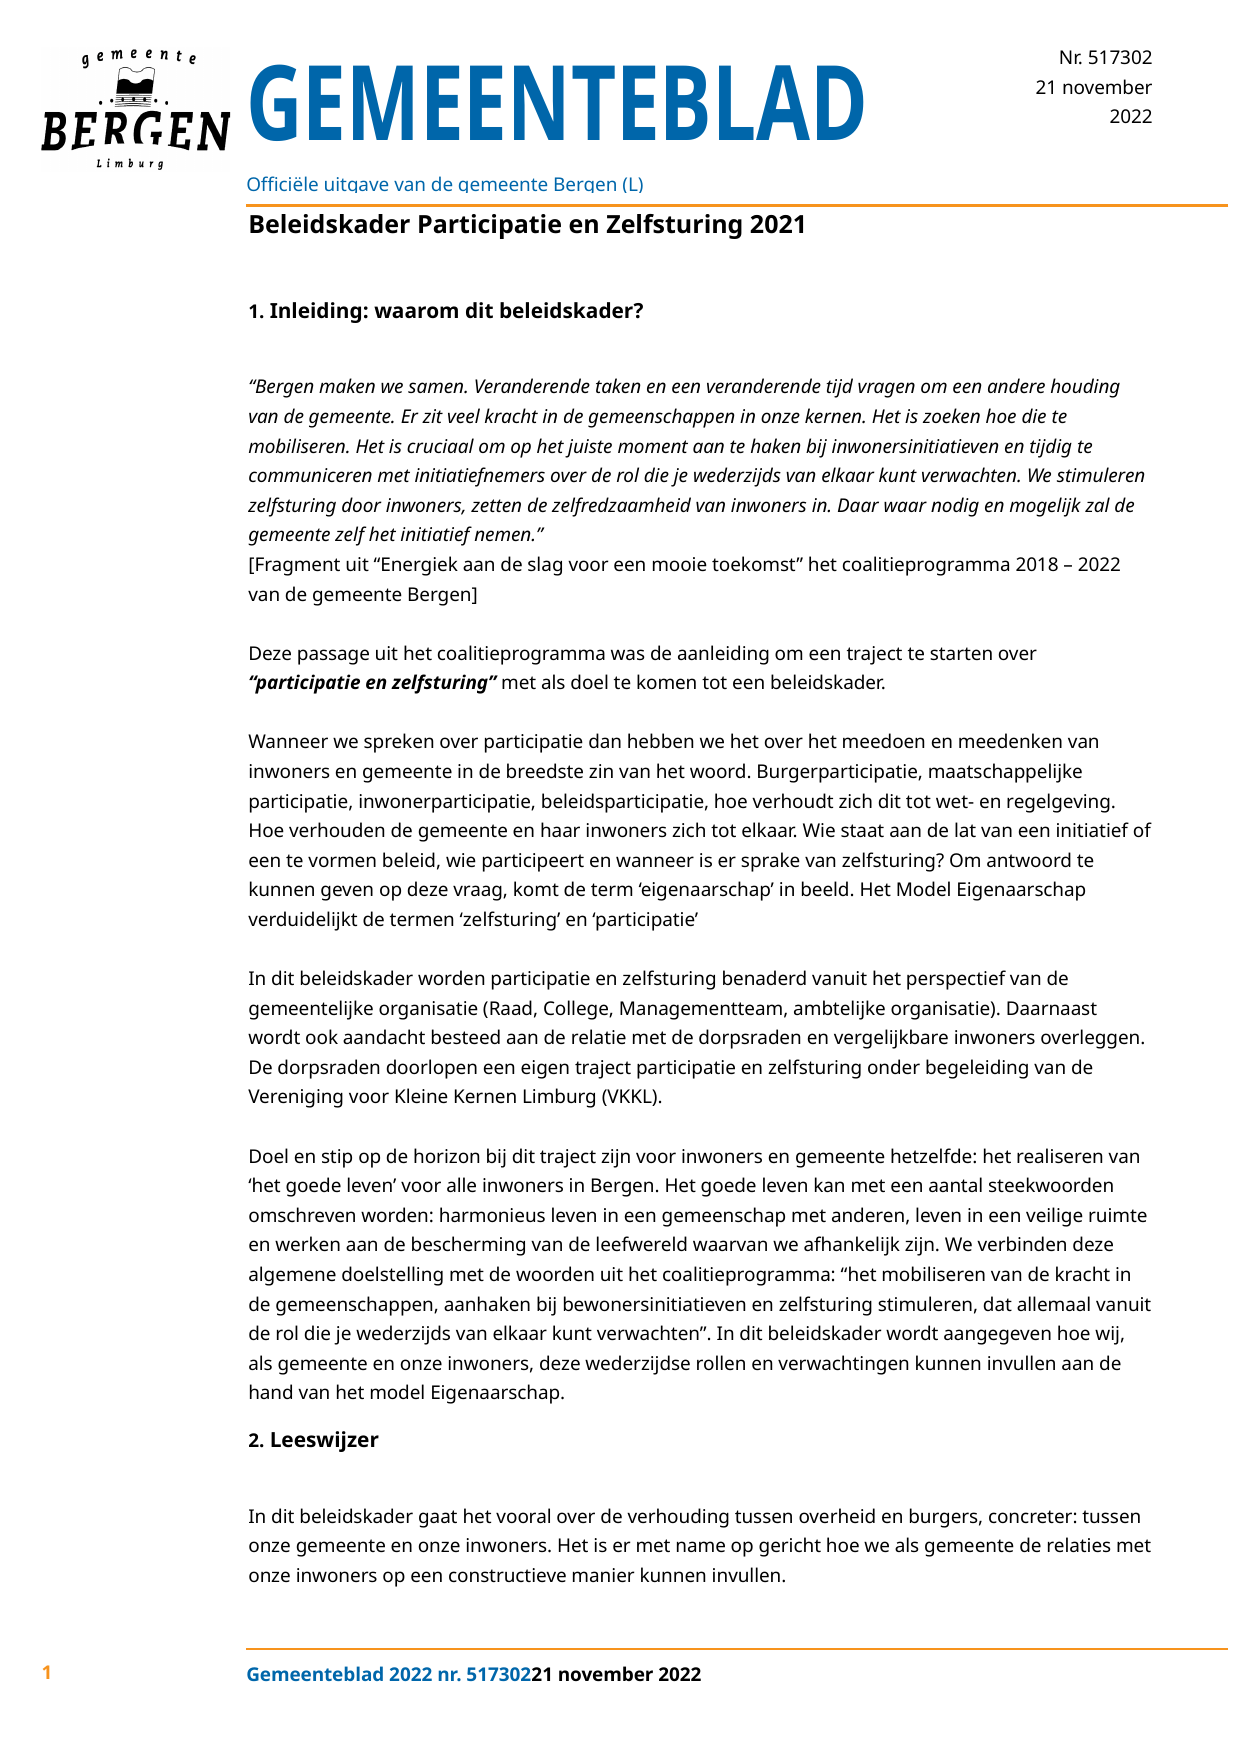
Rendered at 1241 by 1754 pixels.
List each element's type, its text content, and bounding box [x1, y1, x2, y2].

text In dit beleidskader gaat het vooral over de verhouding tussen overheid en burgers, concreter: tussen onze gemeente en onze inwoners. Het is er met name op gericht hoe we als gemeente de relaties met onze inwoners op een constructieve manier kunnen invullen. [248, 1503, 1152, 1588]
text Beleidskader Participatie en Zelfsturing 2021 [248, 207, 1152, 241]
text Doel en stip op de horizon bij dit traject zijn voor inwoners en gemeente hetzelfde: het realiseren van ‘het goede leven’ voor alle inwoners in Bergen. Het goede leven kan met een aantal steekwoorden omschreven worden: harmonieus leven in een gemeenschap met anderen, leven in een veilige ruimte en werken aan de bescherming van de leefwereld waarvan we afhankelijk zijn. We verbinden deze algemene doelstelling met de woorden uit het coalitieprogramma: “het mobiliseren van de kracht in de gemeenschappen, aanhaken bij bewonersinitiatieven en zelfsturing stimuleren, dat allemaal vanuit de rol die je wederzijds van elkaar kunt verwachten”. In dit beleidskader wordt aangegeven hoe wij, als gemeente en onze inwoners, deze wederzijdse rollen en verwachtingen kunnen invullen aan de hand van het model Eigenaarschap. [248, 1143, 1152, 1405]
picture [41, 47, 231, 172]
text 1. Inleiding: waarom dit beleidskader? [248, 296, 1152, 324]
text [Fragment uit “Energiek aan de slag voor een mooie toekomst” het coalitieprogramma 2018 – 2022 van de gemeente Bergen] [248, 551, 1152, 607]
text 2. Leeswijzer [248, 1425, 1152, 1454]
text “Bergen maken we samen. Veranderende taken en een veranderende tijd vragen om een andere houding van de gemeente. Er zit veel kracht in de gemeenschappen in onze kernen. Het is zoeken hoe die te mobiliseren. Het is cruciaal om op het juiste moment aan te haken bij inwonersinitiatieven en tijdig te communiceren met initiatiefnemers over de rol die je wederzijds van elkaar kunt verwachten. We stimuleren zelfsturing door inwoners, zetten de zelfredzaamheid van inwoners in. Daar waar nodig en mogelijk zal de gemeente zelf het initiatief nemen.” [248, 374, 1152, 547]
text Wanneer we spreken over participatie dan hebben we het over het meedoen en meedenken van inwoners en gemeente in de breedste zin van het woord. Burgerparticipatie, maatschappelijke participatie, inwonerparticipatie, beleidsparticipatie, hoe verhoudt zich dit tot wet- en regelgeving. Hoe verhouden de gemeente en haar inwoners zich tot elkaar. Wie staat aan de lat van een initiatief of een te vormen beleid, wie participeert en wanneer is er sprake van zelfsturing? Om antwoord te kunnen geven op deze vraag, komt de term ‘eigenaarschap’ in beeld. Het Model Eigenaarschap verduidelijkt de termen ‘zelfsturing’ en ‘participatie’ [248, 729, 1152, 932]
text In dit beleidskader worden participatie en zelfsturing benaderd vanuit het perspectief van de gemeentelijke organisatie (Raad, College, Managementteam, ambtelijke organisatie). Daarnaast wordt ook aandacht besteed aan de relatie met de dorpsraden en vergelijkbare inwoners overleggen. De dorpsraden doorlopen een eigen traject participatie en zelfsturing onder begeleiding van de Vereniging voor Kleine Kernen Limburg (VKKL). [248, 965, 1152, 1109]
text Deze passage uit het coalitieprogramma was de aanleiding om een traject te starten over “participatie en zelfsturing” met als doel te komen tot een beleidskader. [248, 640, 1152, 695]
